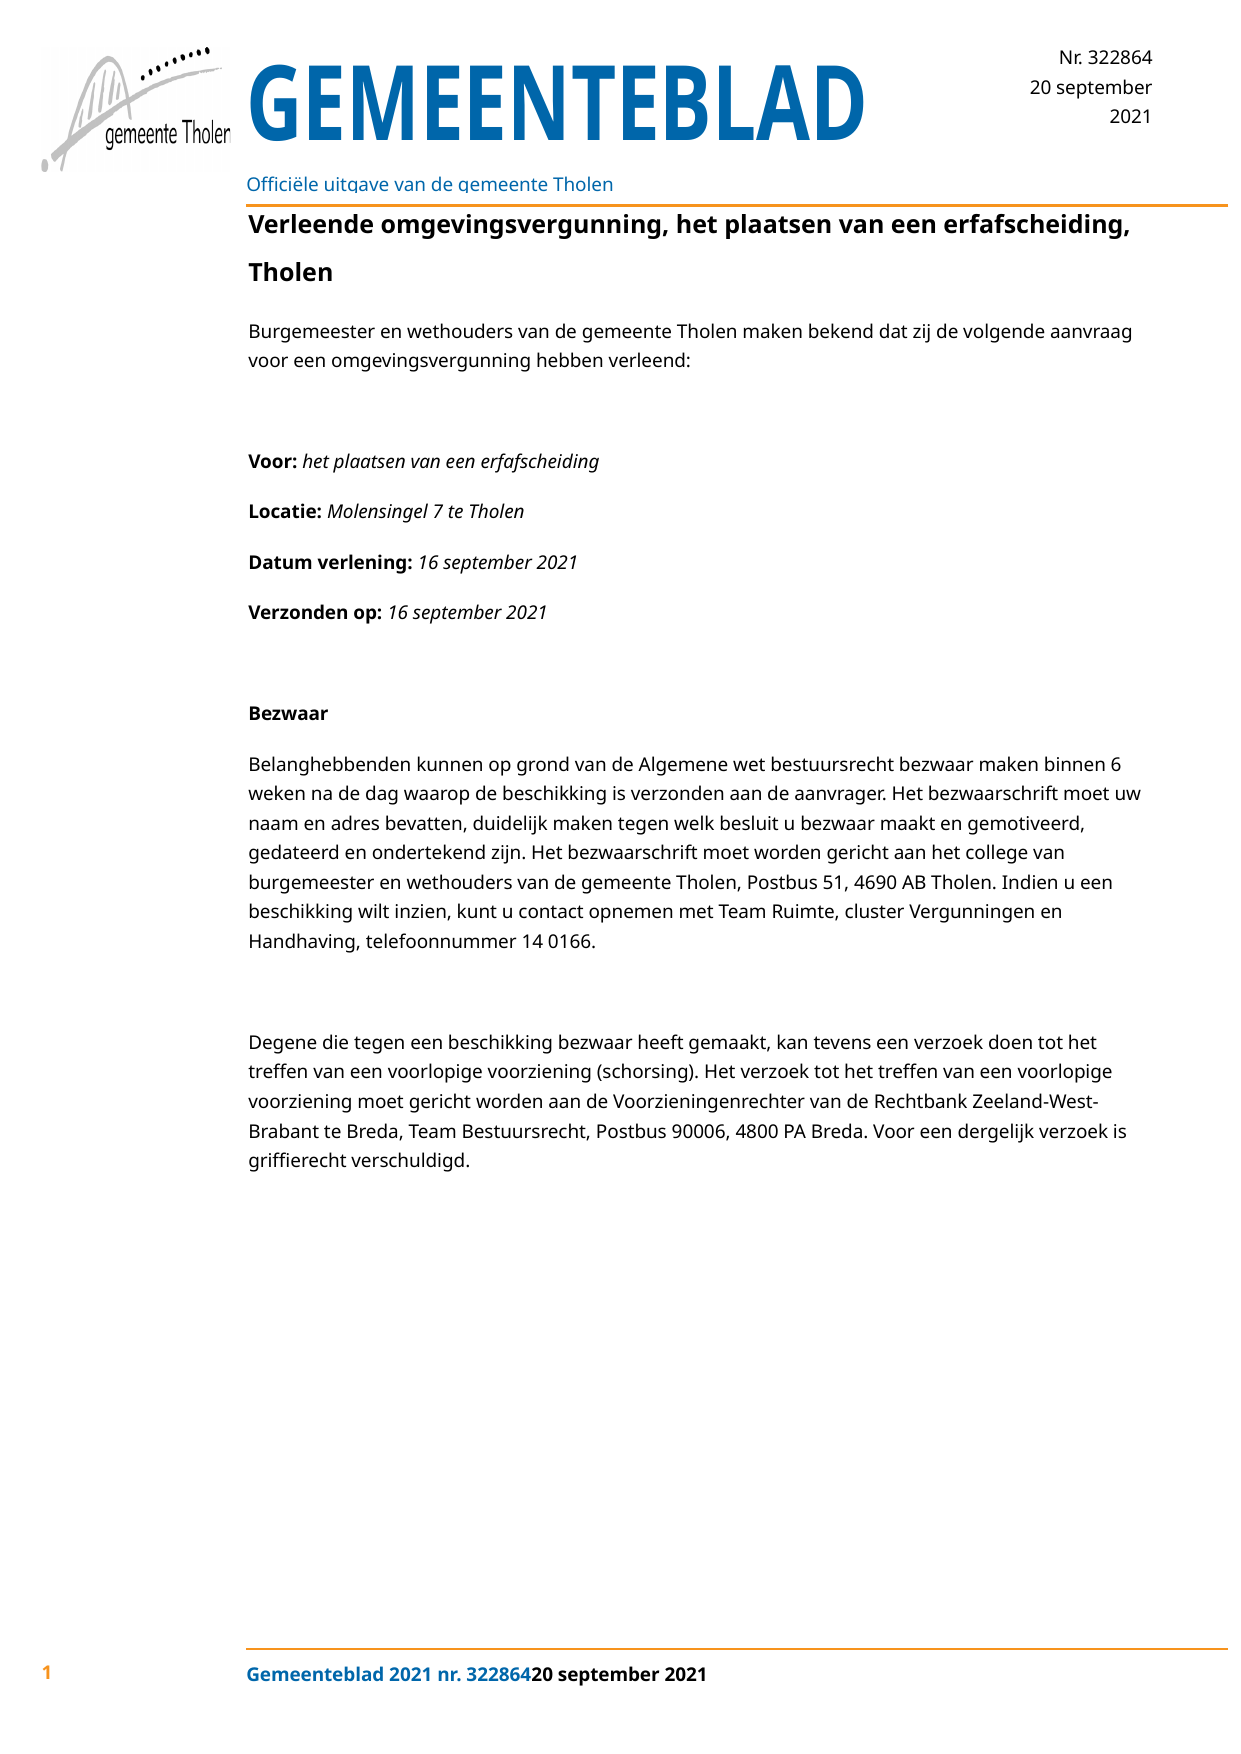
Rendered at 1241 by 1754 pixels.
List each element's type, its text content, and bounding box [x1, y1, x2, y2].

text Verleende omgevingsvergunning, het plaatsen van een erfafscheiding, Tholen [248, 207, 1152, 288]
text Datum verlening: 16 september 2021 [248, 549, 1152, 575]
text Locatie: Molensingel 7 te Tholen [248, 499, 1152, 524]
text Belanghebbenden kunnen op grond van de Algemene wet bestuursrecht bezwaar maken binnen 6 weken na de dag waarop de beschikking is verzonden aan de aanvrager. Het bezwaarschrift moet uw naam en adres bevatten, duidelijk maken tegen welk besluit u bezwaar maakt en gemotiveerd, gedateerd en ondertekend zijn. Het bezwaarschrift moet worden gericht aan het college van burgemeester en wethouders van de gemeente Tholen, Postbus 51, 4690 AB Tholen. Indien u een beschikking wilt inzien, kunt u contact opnemen met Team Ruimte, cluster Vergunningen en Handhaving, telefoonnummer 14 0166. [248, 751, 1152, 954]
text Voor: het plaatsen van een erfafscheiding [248, 448, 1152, 474]
text Verzonden op: 16 september 2021 [248, 599, 1152, 625]
text Burgemeester en wethouders van de gemeente Tholen maken bekend dat zij de volgende aanvraag voor een omgevingsvergunning hebben verleend: [248, 318, 1152, 373]
text Degene die tegen een beschikking bezwaar heeft gemaakt, kan tevens een verzoek doen tot het treffen van een voorlopige voorziening (schorsing). Het verzoek tot het treffen van een voorlopige voorziening moet gericht worden aan de Voorzieningenrechter van de Rechtbank Zeeland-West-Brabant te Breda, Team Bestuursrecht, Postbus 90006, 4800 PA Breda. Voor een dergelijk verzoek is griffierecht verschuldigd. [248, 1029, 1152, 1173]
picture [41, 47, 231, 172]
text Bezwaar [248, 700, 1152, 726]
